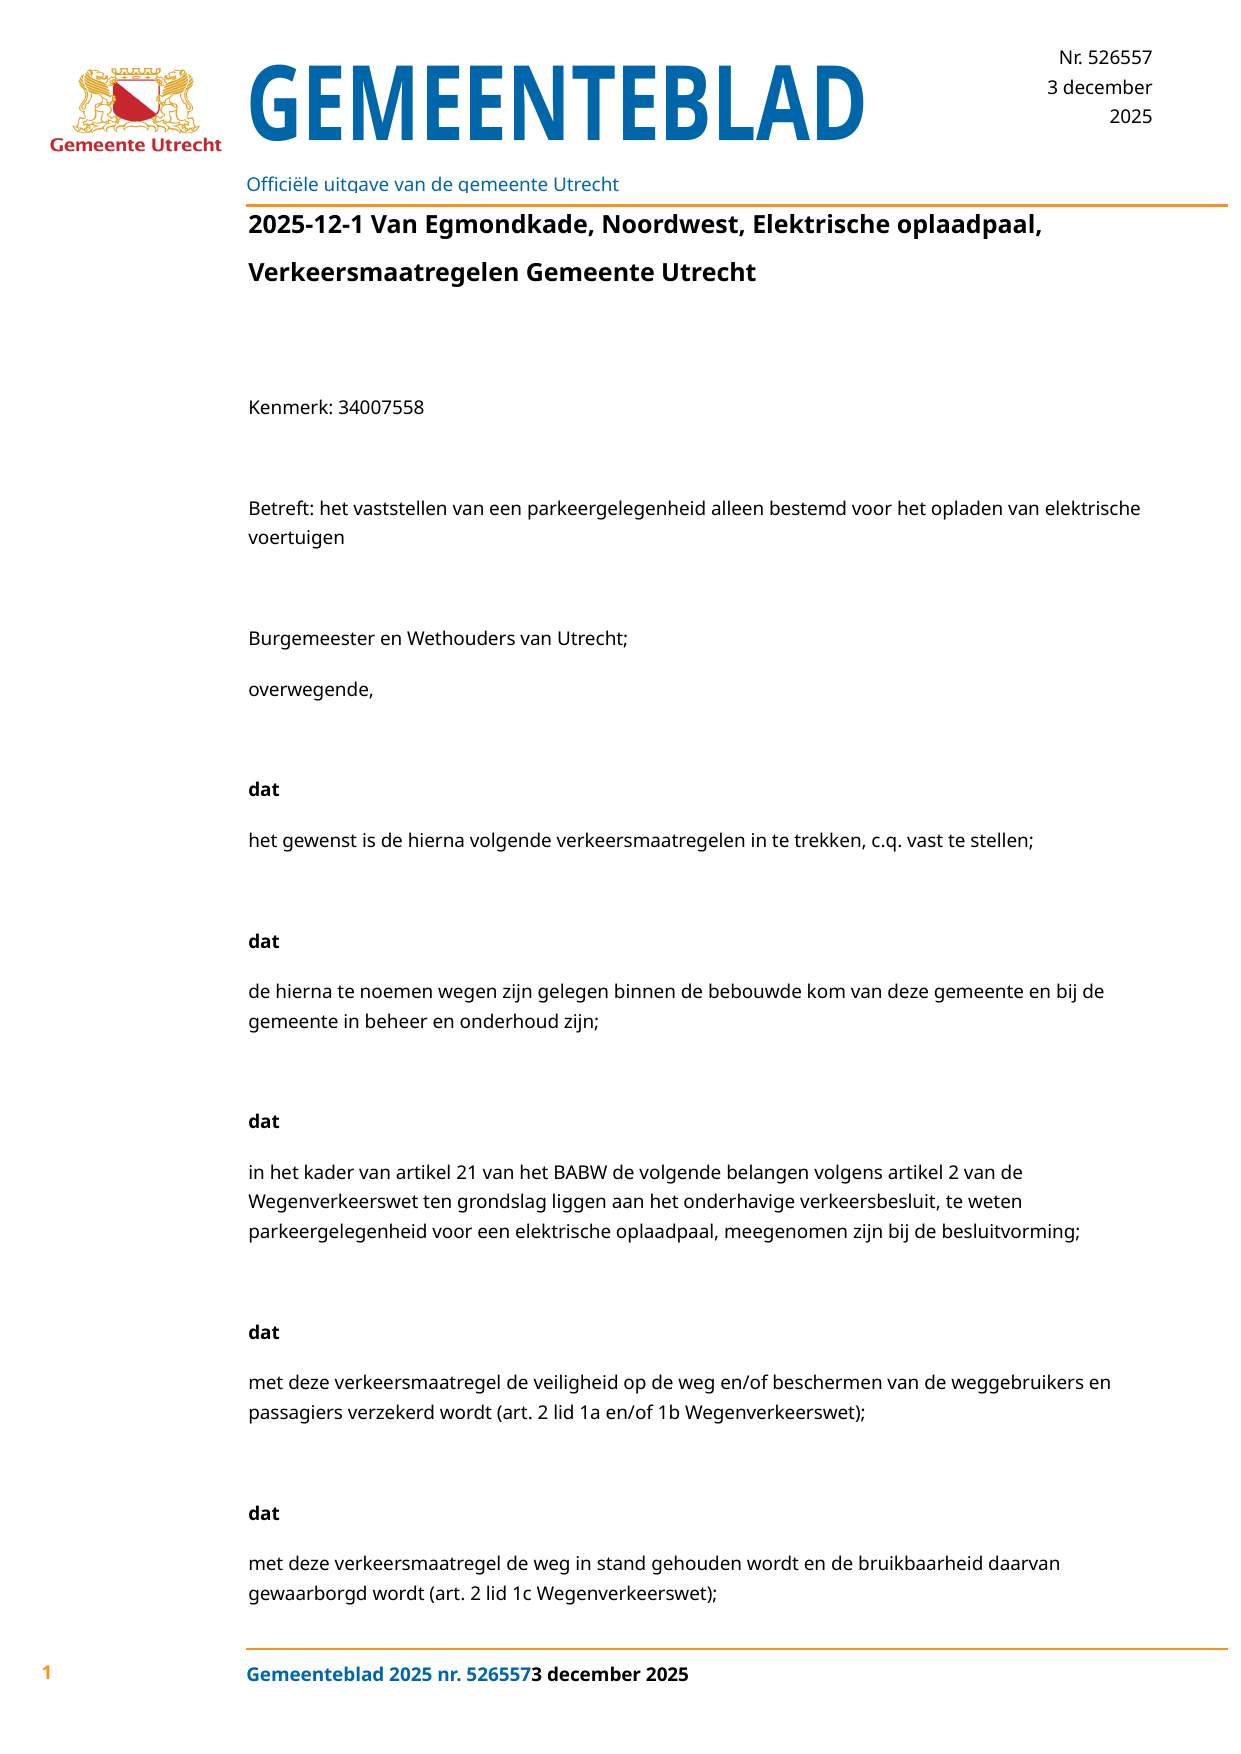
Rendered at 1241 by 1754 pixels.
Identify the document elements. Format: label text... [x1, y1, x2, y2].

text dat [248, 1109, 1152, 1134]
text Betreft: het vaststellen van een parkeergelegenheid alleen bestemd voor het opladen van elektrische voertuigen [248, 495, 1152, 550]
text dat [248, 1500, 1152, 1526]
text 2025-12-1 Van Egmondkade, Noordwest, Elektrische oplaadpaal, Verkeersmaatregelen Gemeente Utrecht [248, 207, 1152, 288]
text met deze verkeersmaatregel de weg in stand gehouden wordt en de bruikbaarheid daarvan gewaarborgd wordt (art. 2 lid 1c Wegenverkeerswet); [248, 1550, 1152, 1606]
text Kenmerk: 34007558 [248, 394, 1152, 420]
text dat [248, 777, 1152, 802]
text dat [248, 1319, 1152, 1345]
text Burgemeester en Wethouders van Utrecht; [248, 625, 1152, 651]
text overwegende, [248, 676, 1152, 701]
text het gewenst is de hierna volgende verkeersmaatregelen in te trekken, c.q. vast te stellen; [248, 827, 1152, 853]
text in het kader van artikel 21 van het BABW de volgende belangen volgens artikel 2 van de Wegenverkeerswet ten grondslag liggen aan het onderhavige verkeersbesluit, te weten parkeergelegenheid voor een elektrische oplaadpaal, meegenomen zijn bij de besluitvorming; [248, 1159, 1152, 1244]
text met deze verkeersmaatregel de veiligheid op de weg en/of beschermen van de weggebruikers en passagiers verzekerd wordt (art. 2 lid 1a en/of 1b Wegenverkeerswet); [248, 1369, 1152, 1425]
text dat [248, 928, 1152, 953]
text de hierna te noemen wegen zijn gelegen binnen de bebouwde kom van deze gemeente en bij de gemeente in beheer en onderhoud zijn; [248, 978, 1152, 1033]
picture [41, 47, 231, 172]
